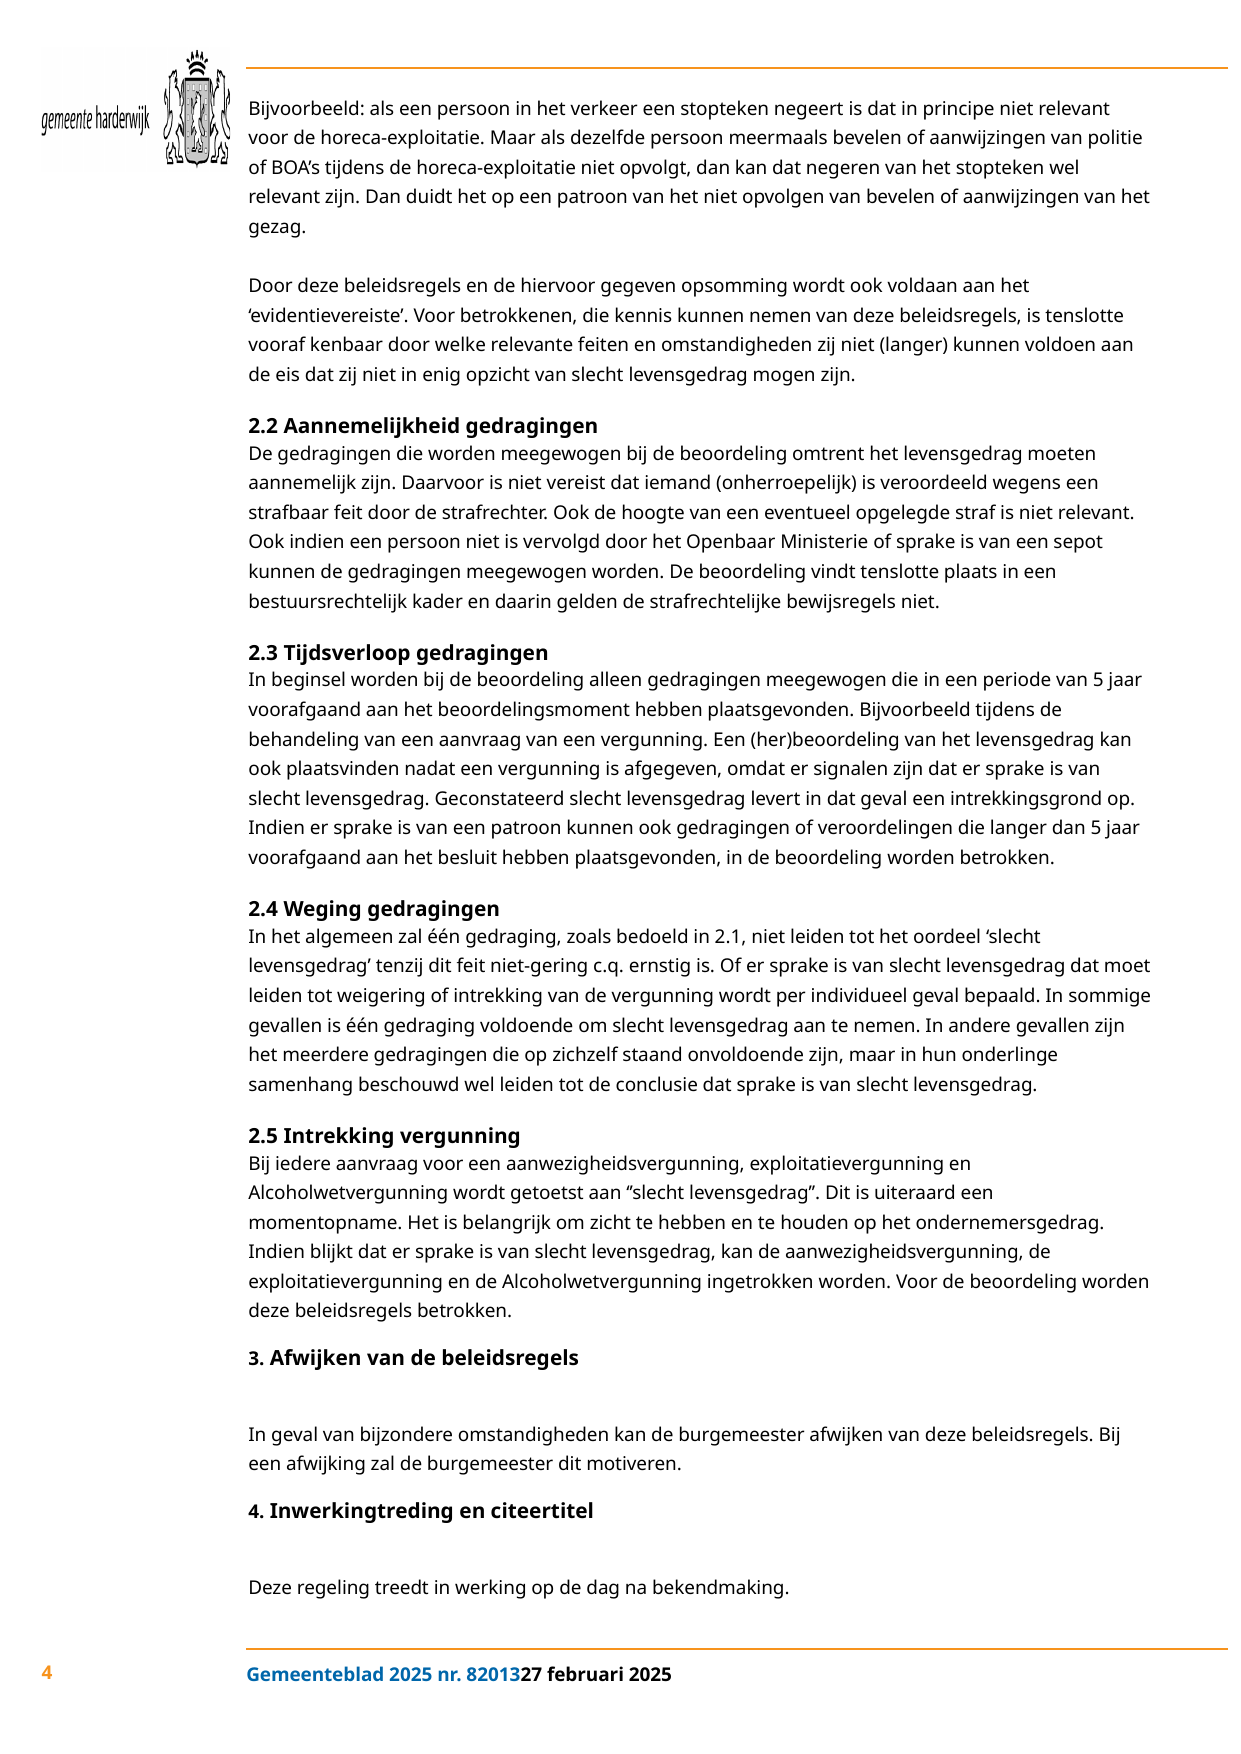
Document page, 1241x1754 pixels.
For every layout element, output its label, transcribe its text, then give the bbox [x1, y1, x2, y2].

text 2.5 Intrekking vergunning [248, 1121, 1152, 1150]
text 2.3 Tijdsverloop gedragingen [248, 638, 1152, 667]
text In geval van bijzondere omstandigheden kan de burgemeester afwijken van deze beleidsregels. Bij een afwijking zal de burgemeester dit motiveren. [248, 1421, 1152, 1476]
text In het algemeen zal één gedraging, zoals bedoeld in 2.1, niet leiden tot het oordeel ‘slecht levensgedrag’ tenzij dit feit niet-gering c.q. ernstig is. Of er sprake is van slecht levensgedrag dat moet leiden tot weigering of intrekking van de vergunning wordt per individueel geval bepaald. In sommige gevallen is één gedraging voldoende om slecht levensgedrag aan te nemen. In andere gevallen zijn het meerdere gedragingen die op zichzelf staand onvoldoende zijn, maar in hun onderlinge samenhang beschouwd wel leiden tot de conclusie dat sprake is van slecht levensgedrag. [248, 923, 1152, 1097]
picture [41, 47, 231, 172]
text Deze regeling treedt in werking op de dag na bekendmaking. [248, 1574, 1152, 1600]
text Door deze beleidsregels en de hiervoor gegeven opsomming wordt ook voldaan aan het ‘evidentievereiste’. Voor betrokkenen, die kennis kunnen nemen van deze beleidsregels, is tenslotte vooraf kenbaar door welke relevante feiten en omstandigheden zij niet (langer) kunnen voldoen aan de eis dat zij niet in enig opzicht van slecht levensgedrag mogen zijn. [248, 272, 1152, 387]
text 4. Inwerkingtreding en citeertitel [248, 1496, 1152, 1525]
text In beginsel worden bij de beoordeling alleen gedragingen meegewogen die in een periode van 5 jaar voorafgaand aan het beoordelingsmoment hebben plaatsgevonden. Bijvoorbeeld tijdens de behandeling van een aanvraag van een vergunning. Een (her)beoordeling van het levensgedrag kan ook plaatsvinden nadat een vergunning is afgegeven, omdat er signalen zijn dat er sprake is van slecht levensgedrag. Geconstateerd slecht levensgedrag levert in dat geval een intrekkingsgrond op. Indien er sprake is van een patroon kunnen ook gedragingen of veroordelingen die langer dan 5 jaar voorafgaand aan het besluit hebben plaatsgevonden, in de beoordeling worden betrokken. [248, 667, 1152, 870]
text Bij iedere aanvraag voor een aanwezigheidsvergunning, exploitatievergunning en Alcoholwetvergunning wordt getoetst aan ‘’slecht levensgedrag’’. Dit is uiteraard een momentopname. Het is belangrijk om zicht te hebben en te houden op het ondernemersgedrag. Indien blijkt dat er sprake is van slecht levensgedrag, kan de aanwezigheidsvergunning, de exploitatievergunning en de Alcoholwetvergunning ingetrokken worden. Voor de beoordeling worden deze beleidsregels betrokken. [248, 1150, 1152, 1323]
text Bijvoorbeeld: als een persoon in het verkeer een stopteken negeert is dat in principe niet relevant voor de horeca-exploitatie. Maar als dezelfde persoon meermaals bevelen of aanwijzingen van politie of BOA’s tijdens de horeca-exploitatie niet opvolgt, dan kan dat negeren van het stopteken wel relevant zijn. Dan duidt het op een patroon van het niet opvolgen van bevelen of aanwijzingen van het gezag. [248, 95, 1152, 239]
text 2.4 Weging gedragingen [248, 894, 1152, 923]
text 2.2 Aannemelijkheid gedragingen [248, 411, 1152, 440]
text 3. Afwijken van de beleidsregels [248, 1343, 1152, 1372]
text De gedragingen die worden meegewogen bij de beoordeling omtrent het levensgedrag moeten aannemelijk zijn. Daarvoor is niet vereist dat iemand (onherroepelijk) is veroordeeld wegens een strafbaar feit door de strafrechter. Ook de hoogte van een eventueel opgelegde straf is niet relevant. Ook indien een persoon niet is vervolgd door het Openbaar Ministerie of sprake is van een sepot kunnen de gedragingen meegewogen worden. De beoordeling vindt tenslotte plaats in een bestuursrechtelijk kader en daarin gelden de strafrechtelijke bewijsregels niet. [248, 440, 1152, 613]
